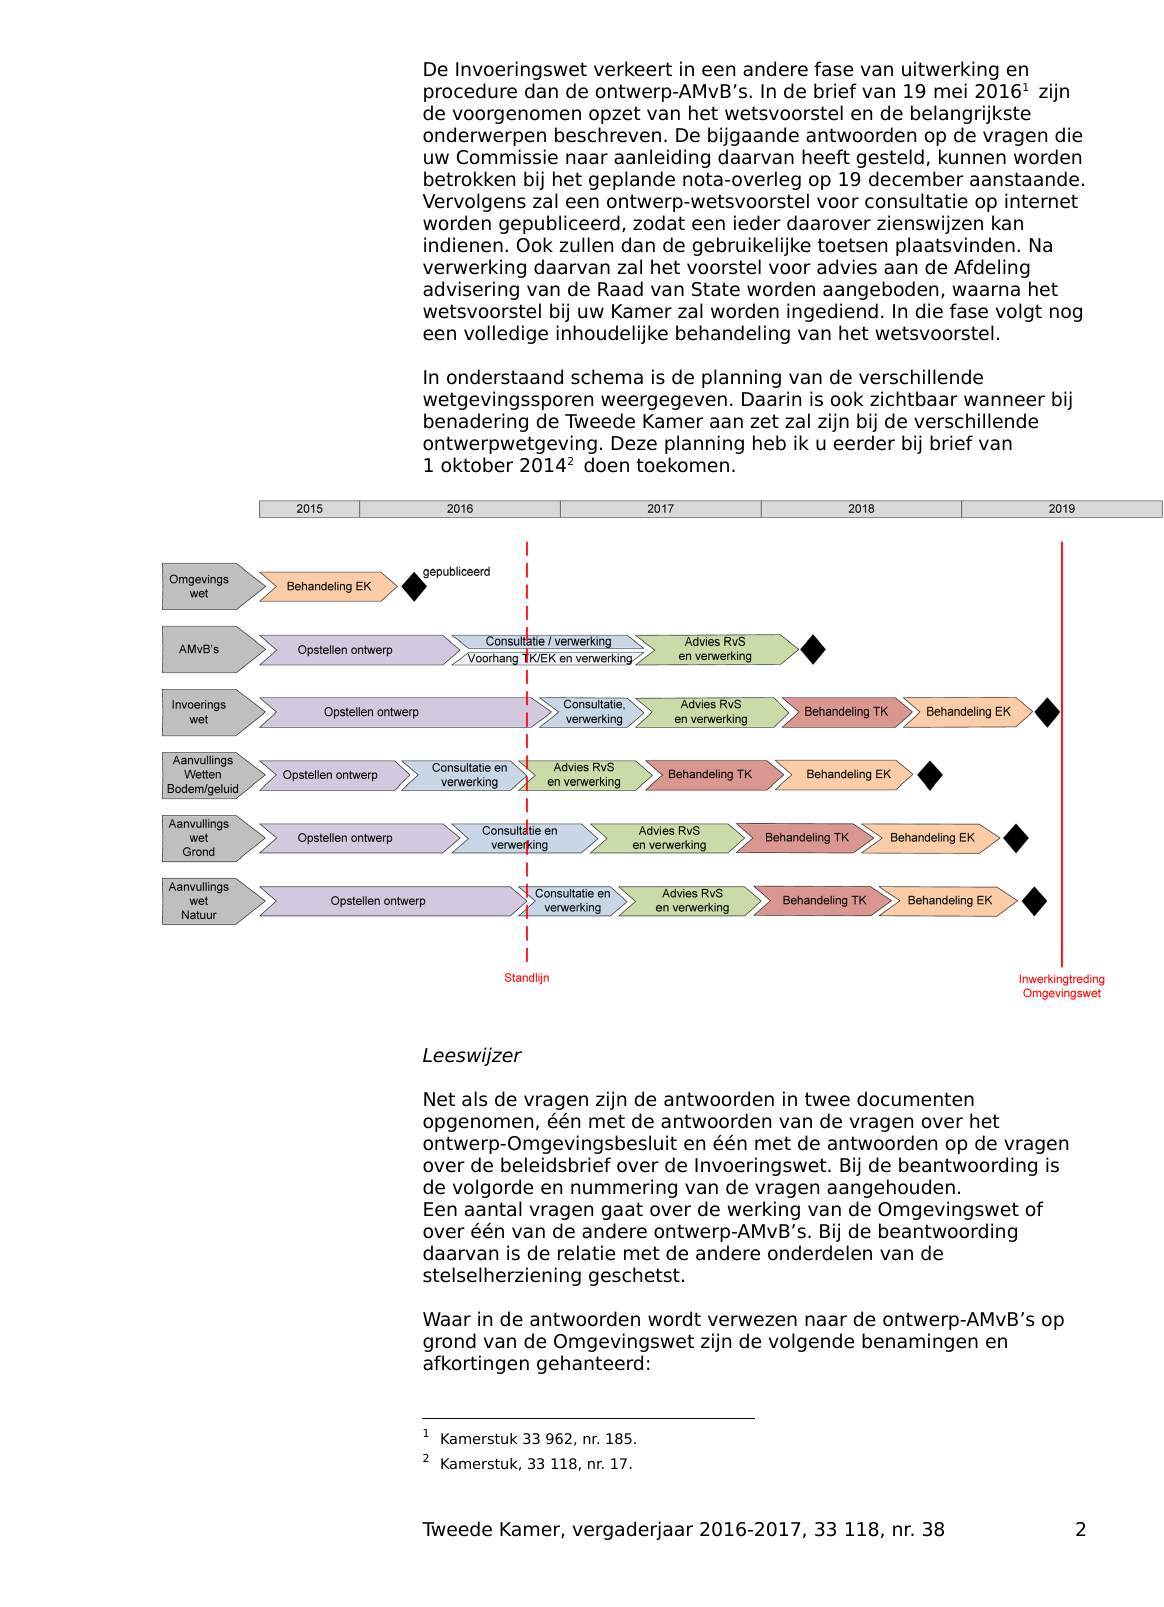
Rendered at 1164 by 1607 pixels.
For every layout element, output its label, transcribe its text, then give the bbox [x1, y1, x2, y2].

subtitle Leeswijzer [422, 1045, 1087, 1067]
text Net als de vragen zijn de antwoorden in twee documenten opgenomen, één met de antwoorden van de vragen over het ontwerp-Omgevingsbesluit en één met de antwoorden op de vragen over de beleidsbrief over de Invoeringswet. Bij de beantwoording is de volgorde en nummering van de vragen aangehouden. [422, 1089, 1087, 1199]
text Waar in de antwoorden wordt verwezen naar de ontwerp-AMvB’s op grond van de Omgevingswet zijn de volgende benamingen en afkortingen gehanteerd: [422, 1309, 1087, 1375]
text Kamerstuk, 33 118, nr. 17. [422, 1452, 1087, 1474]
picture [159, 499, 1164, 1001]
text De Invoeringswet verkeert in een andere fase van uitwerking en procedure dan de ontwerp-AMvB’s. In de brief van 19 mei 2016 zijn de voorgenomen opzet van het wetsvoorstel en de belangrijkste onderwerpen beschreven. De bijgaande antwoorden op de vragen die uw Commissie naar aanleiding daarvan heeft gesteld, kunnen worden betrokken bij het geplande nota-overleg op 19 december aanstaande. Vervolgens zal een ontwerp-wetsvoorstel voor consultatie op internet worden gepubliceerd, zodat een ieder daarover zienswijzen kan indienen. Ook zullen dan de gebruikelijke toetsen plaatsvinden. Na verwerking daarvan zal het voorstel voor advies aan de Afdeling advisering van de Raad van State worden aangeboden, waarna het wetsvoorstel bij uw Kamer zal worden ingediend. In die fase volgt nog een volledige inhoudelijke behandeling van het wetsvoorstel. [422, 59, 1087, 345]
text Kamerstuk 33 962, nr. 185. [422, 1427, 1087, 1449]
text Een aantal vragen gaat over de werking van de Omgevingswet of over één van de andere ontwerp-AMvB’s. Bij de beantwoording daarvan is de relatie met de andere onderdelen van de stelselherziening geschetst. [422, 1199, 1087, 1287]
text In onderstaand schema is de planning van de verschillende wetgevingssporen weergegeven. Daarin is ook zichtbaar wanneer bij benadering de Tweede Kamer aan zet zal zijn bij de verschillende ontwerpwetgeving. Deze planning heb ik u eerder bij brief van 1 oktober 2014 doen toekomen. [422, 367, 1087, 477]
